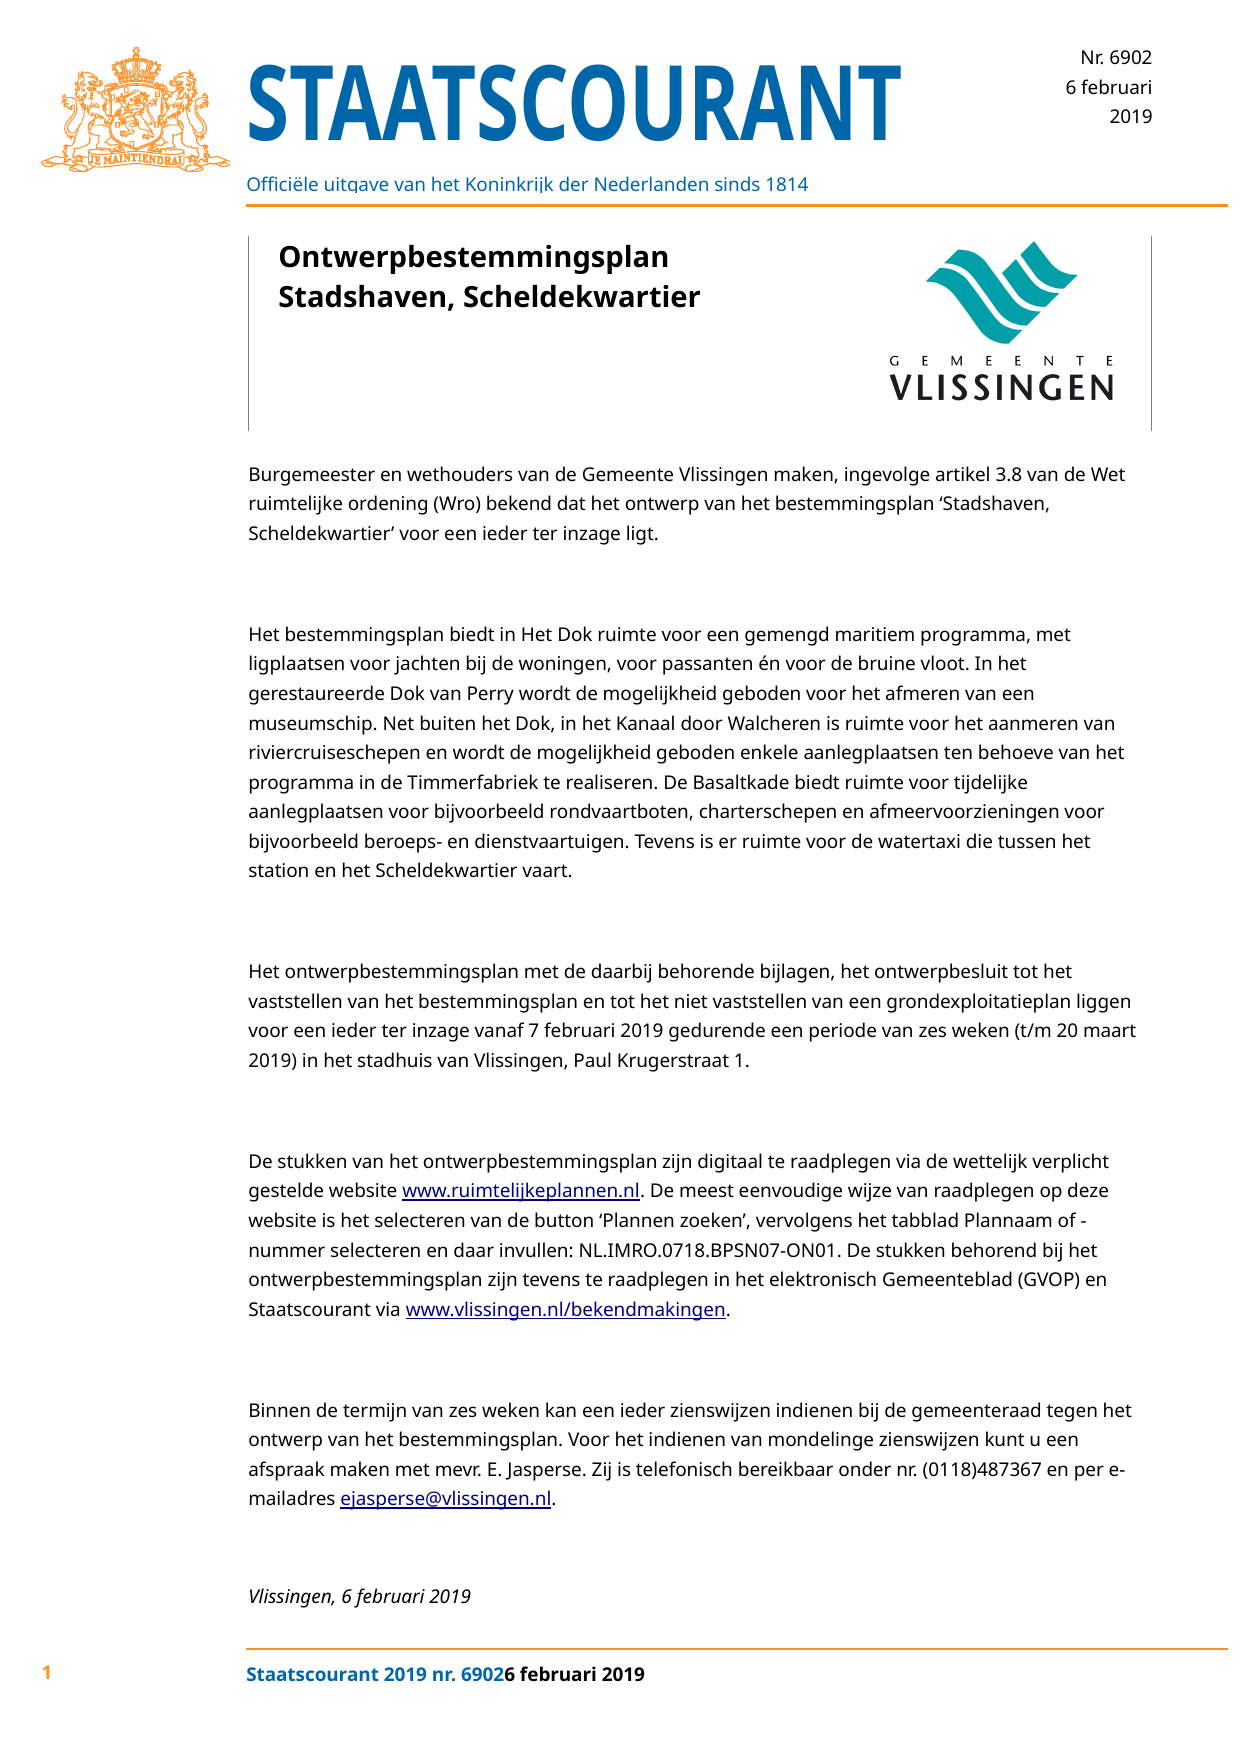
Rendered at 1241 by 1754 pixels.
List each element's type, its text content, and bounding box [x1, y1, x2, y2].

text Binnen de termijn van zes weken kan een ieder zienswijzen indienen bij de gemeenteraad tegen het ontwerp van het bestemmingsplan. Voor het indienen van mondelinge zienswijzen kunt u een afspraak maken met mevr. E. Jasperse. Zij is telefonisch bereikbaar onder nr. (0118)487367 en per e-mailadres ejasperse@vlissingen.nl. [248, 1397, 1152, 1511]
text Vlissingen, 6 februari 2019 [248, 1584, 1152, 1609]
table_header [850, 236, 1151, 431]
table_header Ontwerpbestemmingsplan Stadshaven, Scheldekwartier [249, 236, 850, 431]
picture [882, 236, 1119, 406]
text Het bestemmingsplan biedt in Het Dok ruimte voor een gemengd maritiem programma, met ligplaatsen voor jachten bij de woningen, voor passanten én voor de bruine vloot. In het gerestaureerde Dok van Perry wordt de mogelijkheid geboden voor het afmeren van een museumschip. Net buiten het Dok, in het Kanaal door Walcheren is ruimte voor het aanmeren van riviercruiseschepen en wordt de mogelijkheid geboden enkele aanlegplaatsen ten behoeve van het programma in de Timmerfabriek te realiseren. De Basaltkade biedt ruimte voor tijdelijke aanlegplaatsen voor bijvoorbeeld rondvaartboten, charterschepen en afmeervoorzieningen voor bijvoorbeeld beroeps- en dienstvaartuigen. Tevens is er ruimte voor de watertaxi die tussen het station en het Scheldekwartier vaart. [248, 621, 1152, 883]
text Burgemeester en wethouders van de Gemeente Vlissingen maken, ingevolge artikel 3.8 van de Wet ruimtelijke ordening (Wro) bekend dat het ontwerp van het bestemmingsplan ‘Stadshaven, Scheldekwartier’ voor een ieder ter inzage ligt. [248, 461, 1152, 546]
text De stukken van het ontwerpbestemmingsplan zijn digitaal te raadplegen via de wettelijk verplicht gestelde website www.ruimtelijkeplannen.nl. De meest eenvoudige wijze van raadplegen op deze website is het selecteren van de button ‘Plannen zoeken’, vervolgens het tabblad Plannaam of -nummer selecteren en daar invullen: NL.IMRO.0718.BPSN07-ON01. De stukken behorend bij het ontwerpbestemmingsplan zijn tevens te raadplegen in het elektronisch Gemeenteblad (GVOP) en Staatscourant via www.vlissingen.nl/bekendmakingen. [248, 1148, 1152, 1322]
picture [41, 47, 231, 172]
text Het ontwerpbestemmingsplan met de daarbij behorende bijlagen, het ontwerpbesluit tot het vaststellen van het bestemmingsplan en tot het niet vaststellen van een grondexploitatieplan liggen voor een ieder ter inzage vanaf 7 februari 2019 gedurende een periode van zes weken (t/m 20 maart 2019) in het stadhuis van Vlissingen, Paul Krugerstraat 1. [248, 958, 1152, 1073]
